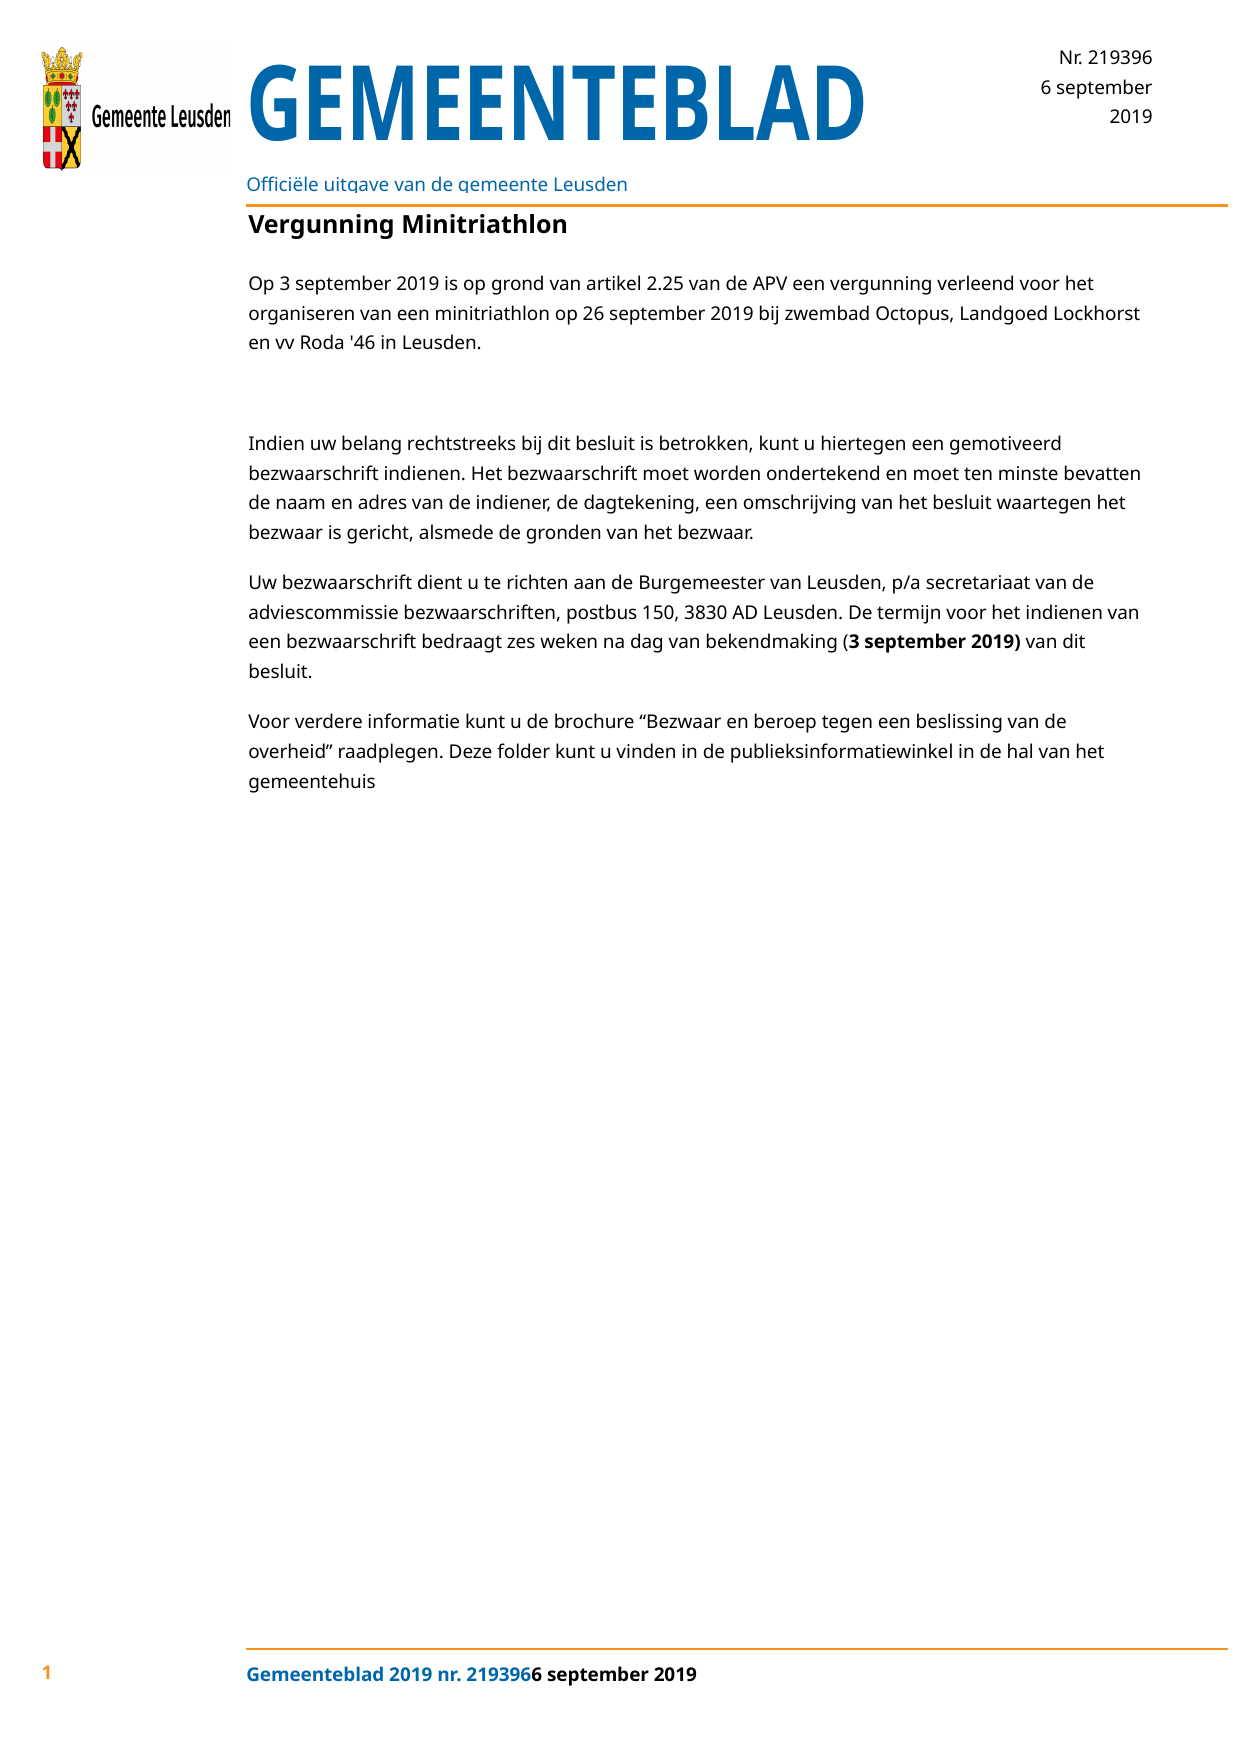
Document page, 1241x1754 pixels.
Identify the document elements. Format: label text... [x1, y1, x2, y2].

text Indien uw belang rechtstreeks bij dit besluit is betrokken, kunt u hiertegen een gemotiveerd bezwaarschrift indienen. Het bezwaarschrift moet worden ondertekend en moet ten minste bevatten de naam en adres van de indiener, de dagtekening, een omschrijving van het besluit waartegen het bezwaar is gericht, alsmede de gronden van het bezwaar. [248, 430, 1152, 545]
text Voor verdere informatie kunt u de brochure “Bezwaar en beroep tegen een beslissing van de overheid” raadplegen. Deze folder kunt u vinden in de publieksinformatiewinkel in de hal van het gemeentehuis [248, 709, 1152, 793]
picture [41, 47, 231, 172]
text Vergunning Minitriathlon [248, 207, 1152, 241]
text Uw bezwaarschrift dient u te richten aan de Burgemeester van Leusden, p/a secretariaat van de adviescommissie bezwaarschriften, postbus 150, 3830 AD Leusden. De termijn voor het indienen van een bezwaarschrift bedraagt zes weken na dag van bekendmaking (3 september 2019) van dit besluit. [248, 569, 1152, 684]
text Op 3 september 2019 is op grond van artikel 2.25 van de APV een vergunning verleend voor het organiseren van een minitriathlon op 26 september 2019 bij zwembad Octopus, Landgoed Lockhorst en vv Roda '46 in Leusden. [248, 270, 1152, 355]
